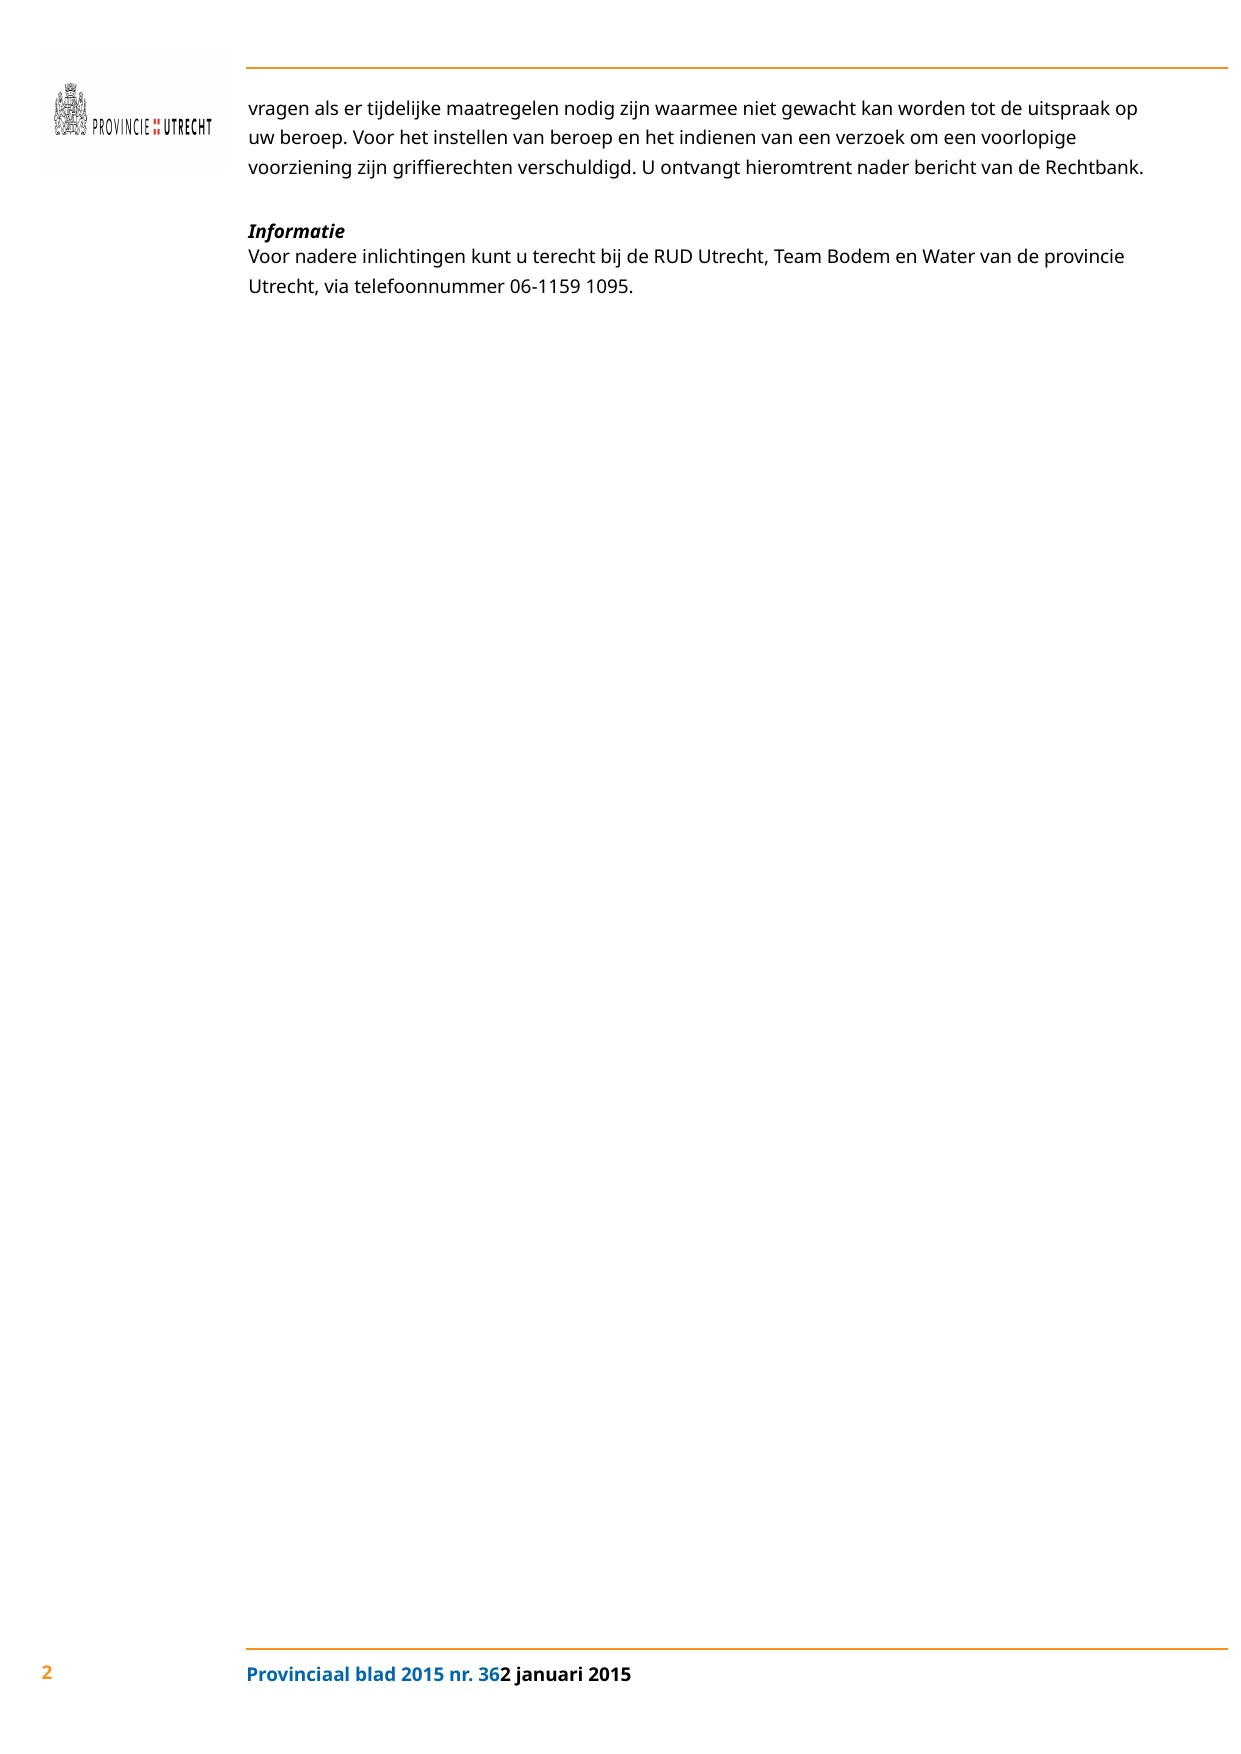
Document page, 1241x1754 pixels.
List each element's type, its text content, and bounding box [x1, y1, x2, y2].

text vragen als er tijdelijke maatregelen nodig zijn waarmee niet gewacht kan worden tot de uitspraak op uw beroep. Voor het instellen van beroep en het indienen van een verzoek om een voorlopige voorziening zijn griffierechten verschuldigd. U ontvangt hieromtrent nader bericht van de Rechtbank. [248, 95, 1152, 180]
text Informatie [248, 218, 1152, 244]
picture [41, 47, 231, 172]
text Voor nadere inlichtingen kunt u terecht bij de RUD Utrecht, Team Bodem en Water van de provincie Utrecht, via telefoonnummer 06-1159 1095. [248, 244, 1152, 299]
